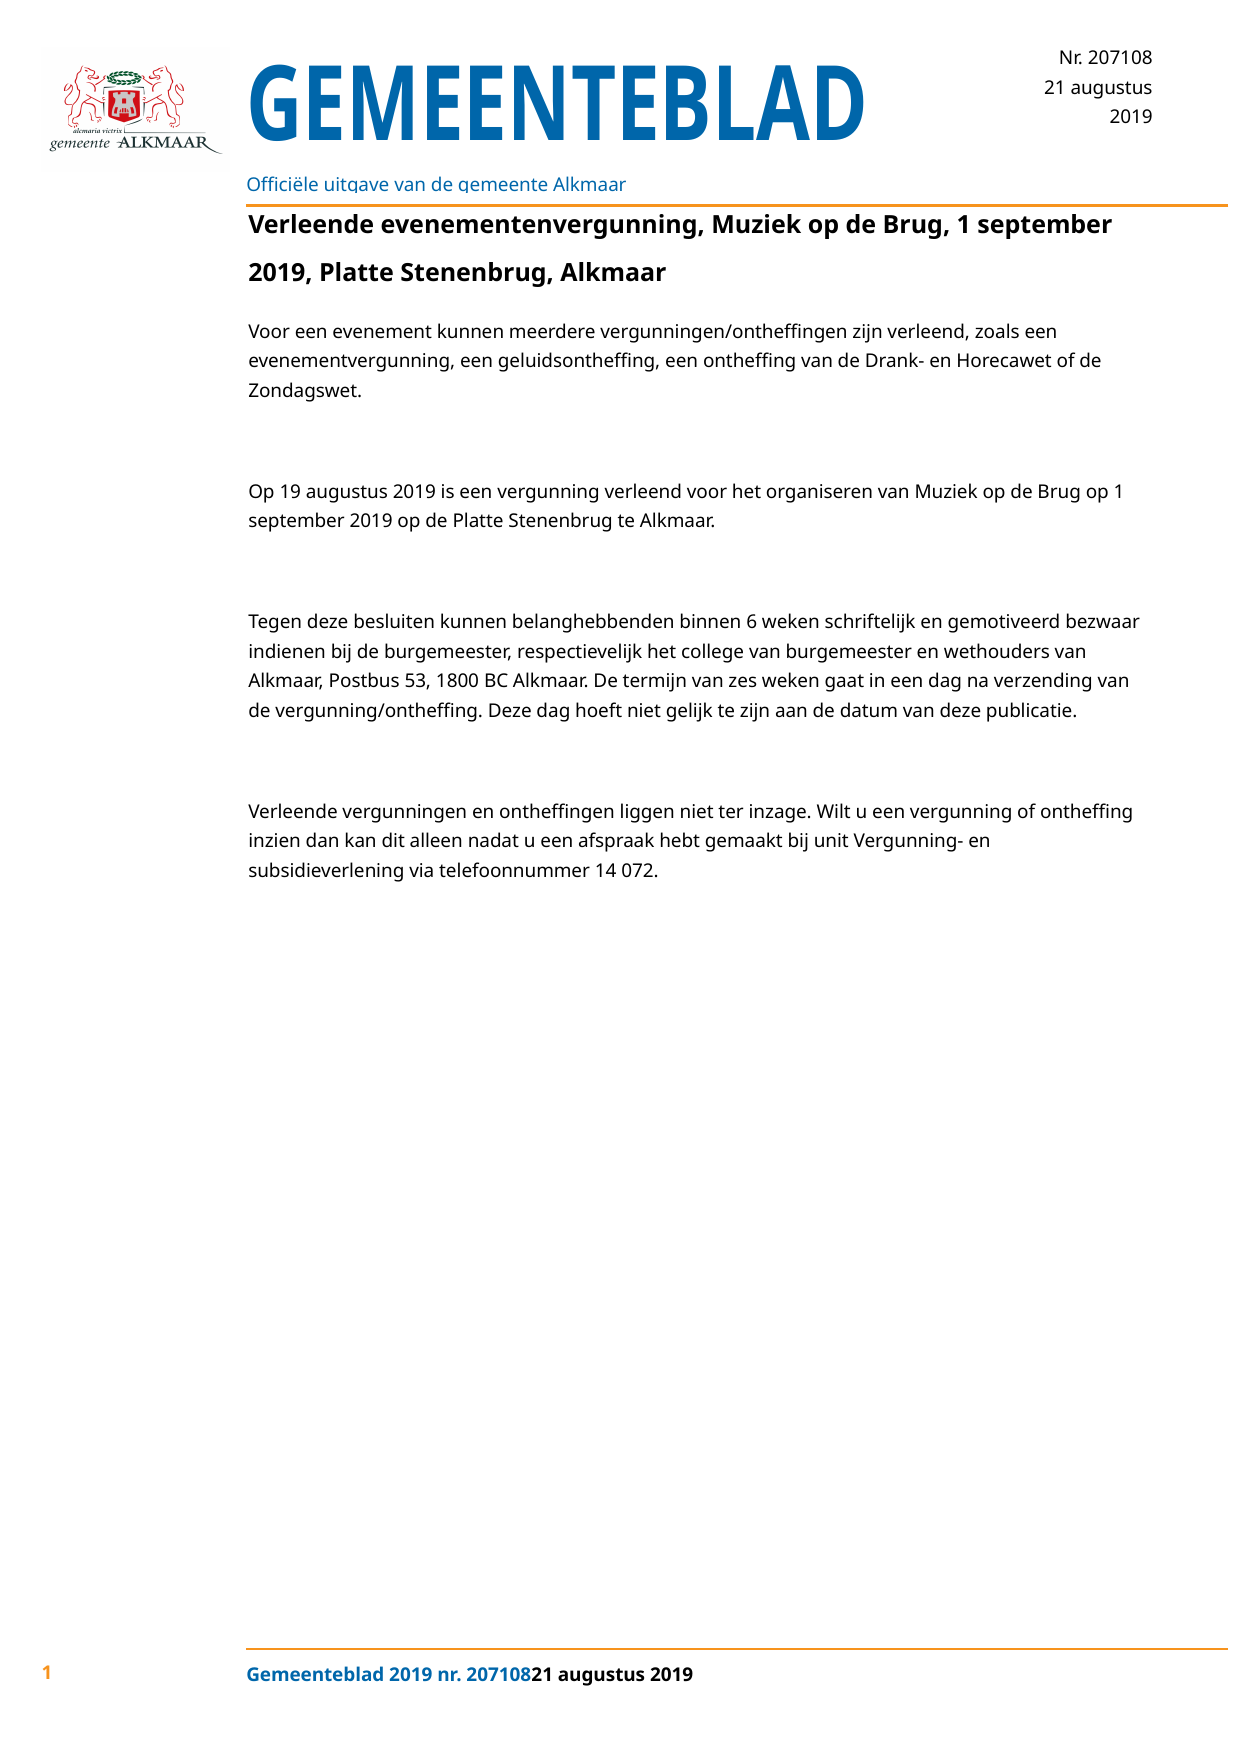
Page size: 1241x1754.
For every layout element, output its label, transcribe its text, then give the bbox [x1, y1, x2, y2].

picture [41, 47, 231, 172]
text Op 19 augustus 2019 is een vergunning verleend voor het organiseren van Muziek op de Brug op 1 september 2019 op de Platte Stenenbrug te Alkmaar. [248, 478, 1152, 533]
text Verleende evenementenvergunning, Muziek op de Brug, 1 september 2019, Platte Stenenbrug, Alkmaar [248, 207, 1152, 288]
text Verleende vergunningen en ontheffingen liggen niet ter inzage. Wilt u een vergunning of ontheffing inzien dan kan dit alleen nadat u een afspraak hebt gemaakt bij unit Vergunning- en subsidieverlening via telefoonnummer 14 072. [248, 798, 1152, 883]
text Voor een evenement kunnen meerdere vergunningen/ontheffingen zijn verleend, zoals een evenementvergunning, een geluidsontheffing, een ontheffing van de Drank- en Horecawet of de Zondagswet. [248, 318, 1152, 403]
text Tegen deze besluiten kunnen belanghebbenden binnen 6 weken schriftelijk en gemotiveerd bezwaar indienen bij de burgemeester, respectievelijk het college van burgemeester en wethouders van Alkmaar, Postbus 53, 1800 BC Alkmaar. De termijn van zes weken gaat in een dag na verzending van de vergunning/ontheffing. Deze dag hoeft niet gelijk te zijn aan de datum van deze publicatie. [248, 608, 1152, 723]
